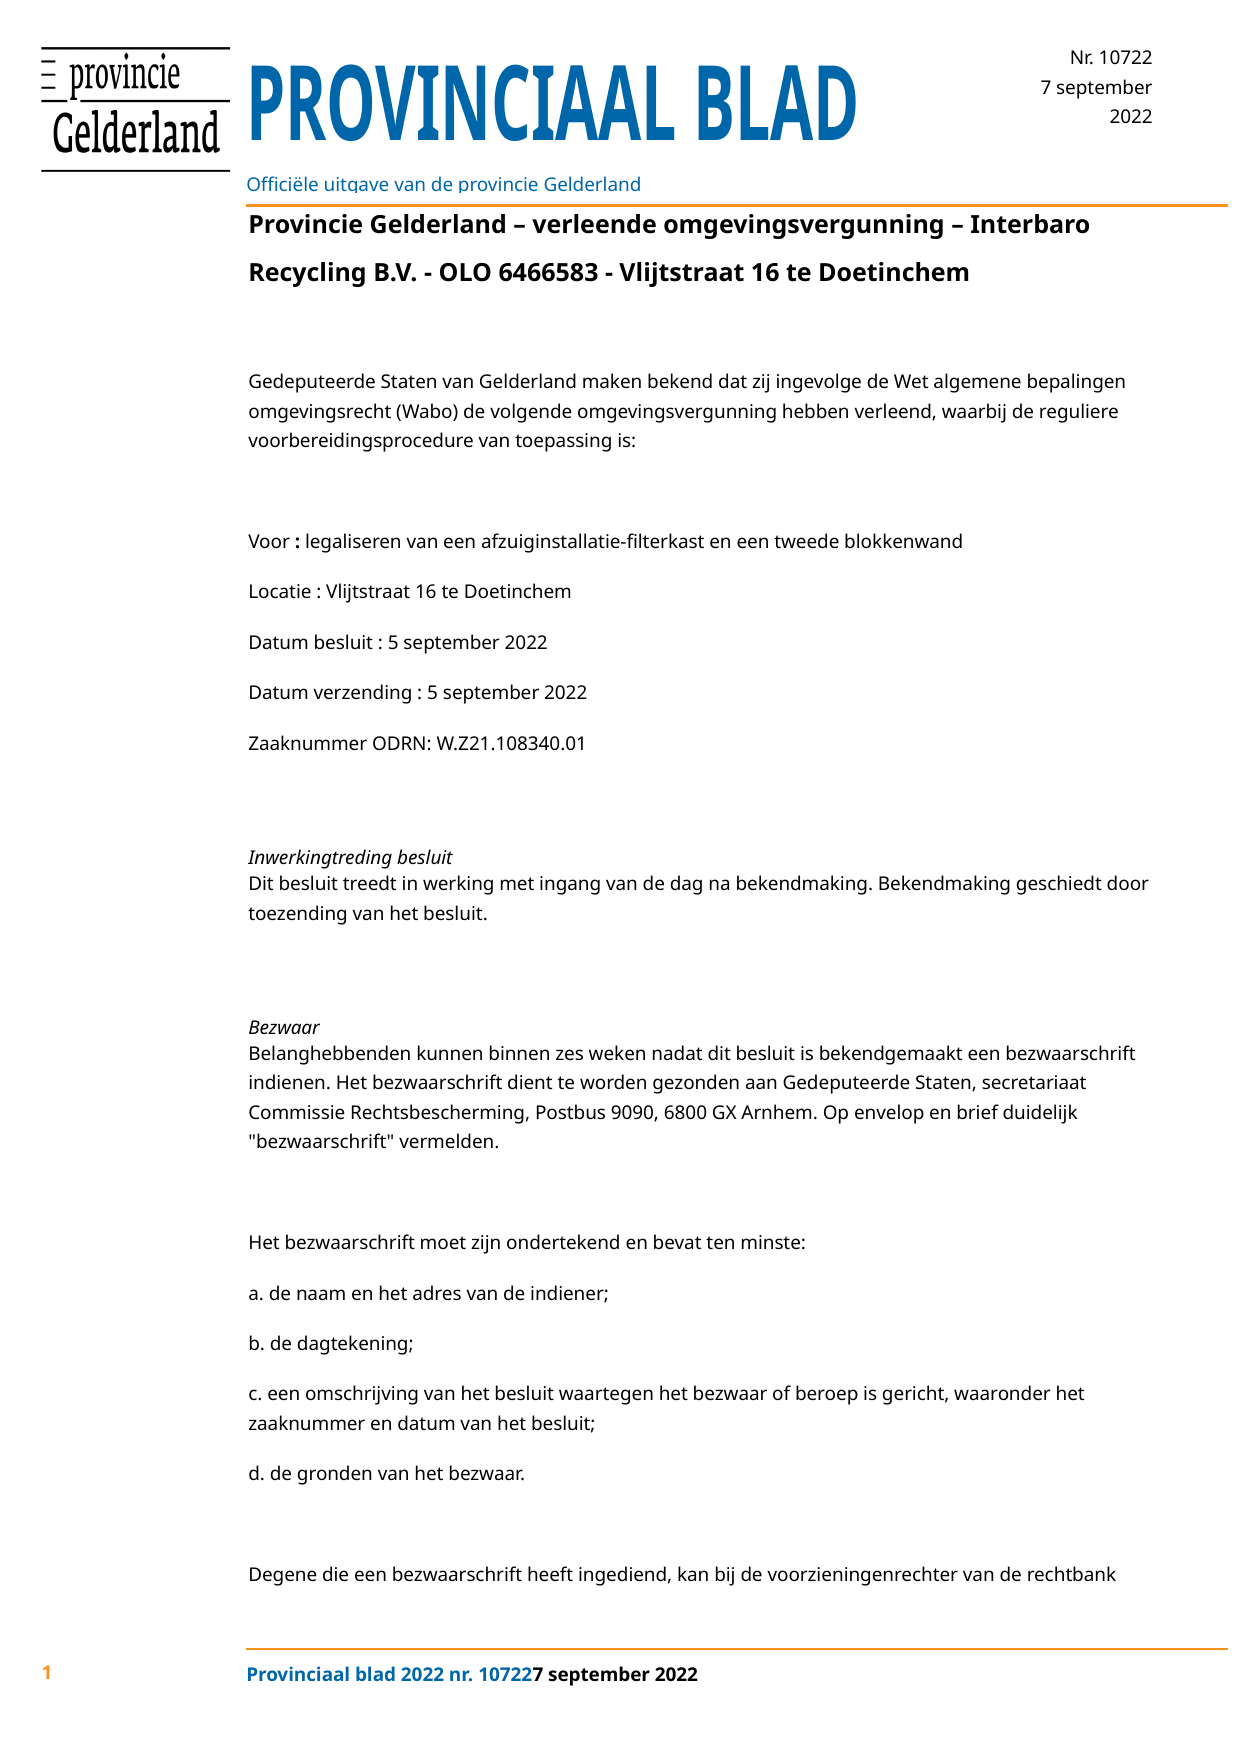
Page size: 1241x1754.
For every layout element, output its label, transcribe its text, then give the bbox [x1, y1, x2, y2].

text Dit besluit treedt in werking met ingang van de dag na bekendmaking. Bekendmaking geschiedt door toezending van het besluit. [248, 870, 1152, 925]
text Het bezwaarschrift moet zijn ondertekend en bevat ten minste: [248, 1229, 1152, 1255]
text d. de gronden van het bezwaar. [248, 1461, 1152, 1486]
text Zaaknummer ODRN: W.Z21.108340.01 [248, 730, 1152, 756]
text Locatie : Vlijtstraat 16 te Doetinchem [248, 579, 1152, 604]
text Provincie Gelderland – verleende omgevingsvergunning – Interbaro Recycling B.V. - OLO 6466583 - Vlijtstraat 16 te Doetinchem [248, 207, 1152, 288]
text Voor : legaliseren van een afzuiginstallatie-filterkast en een tweede blokkenwand [248, 528, 1152, 554]
text Gedeputeerde Staten van Gelderland maken bekend dat zij ingevolge de Wet algemene bepalingen omgevingsrecht (Wabo) de volgende omgevingsvergunning hebben verleend, waarbij de reguliere voorbereidingsprocedure van toepassing is: [248, 368, 1152, 453]
text a. de naam en het adres van de indiener; [248, 1280, 1152, 1306]
text Datum besluit : 5 september 2022 [248, 629, 1152, 655]
text Datum verzending : 5 september 2022 [248, 679, 1152, 705]
text Belanghebbenden kunnen binnen zes weken nadat dit besluit is bekendgemaakt een bezwaarschrift indienen. Het bezwaarschrift dient te worden gezonden aan Gedeputeerde Staten, secretariaat Commissie Rechtsbescherming, Postbus 9090, 6800 GX Arnhem. Op envelop en brief duidelijk "bezwaarschrift" vermelden. [248, 1040, 1152, 1154]
text Inwerkingtreding besluit [248, 844, 1152, 870]
text Degene die een bezwaarschrift heeft ingediend, kan bij de voorzieningenrechter van de rechtbank [248, 1561, 1152, 1587]
picture [41, 47, 231, 172]
text c. een omschrijving van het besluit waartegen het bezwaar of beroep is gericht, waaronder het zaaknummer en datum van het besluit; [248, 1381, 1152, 1436]
text b. de dagtekening; [248, 1330, 1152, 1356]
text Bezwaar [248, 1014, 1152, 1040]
